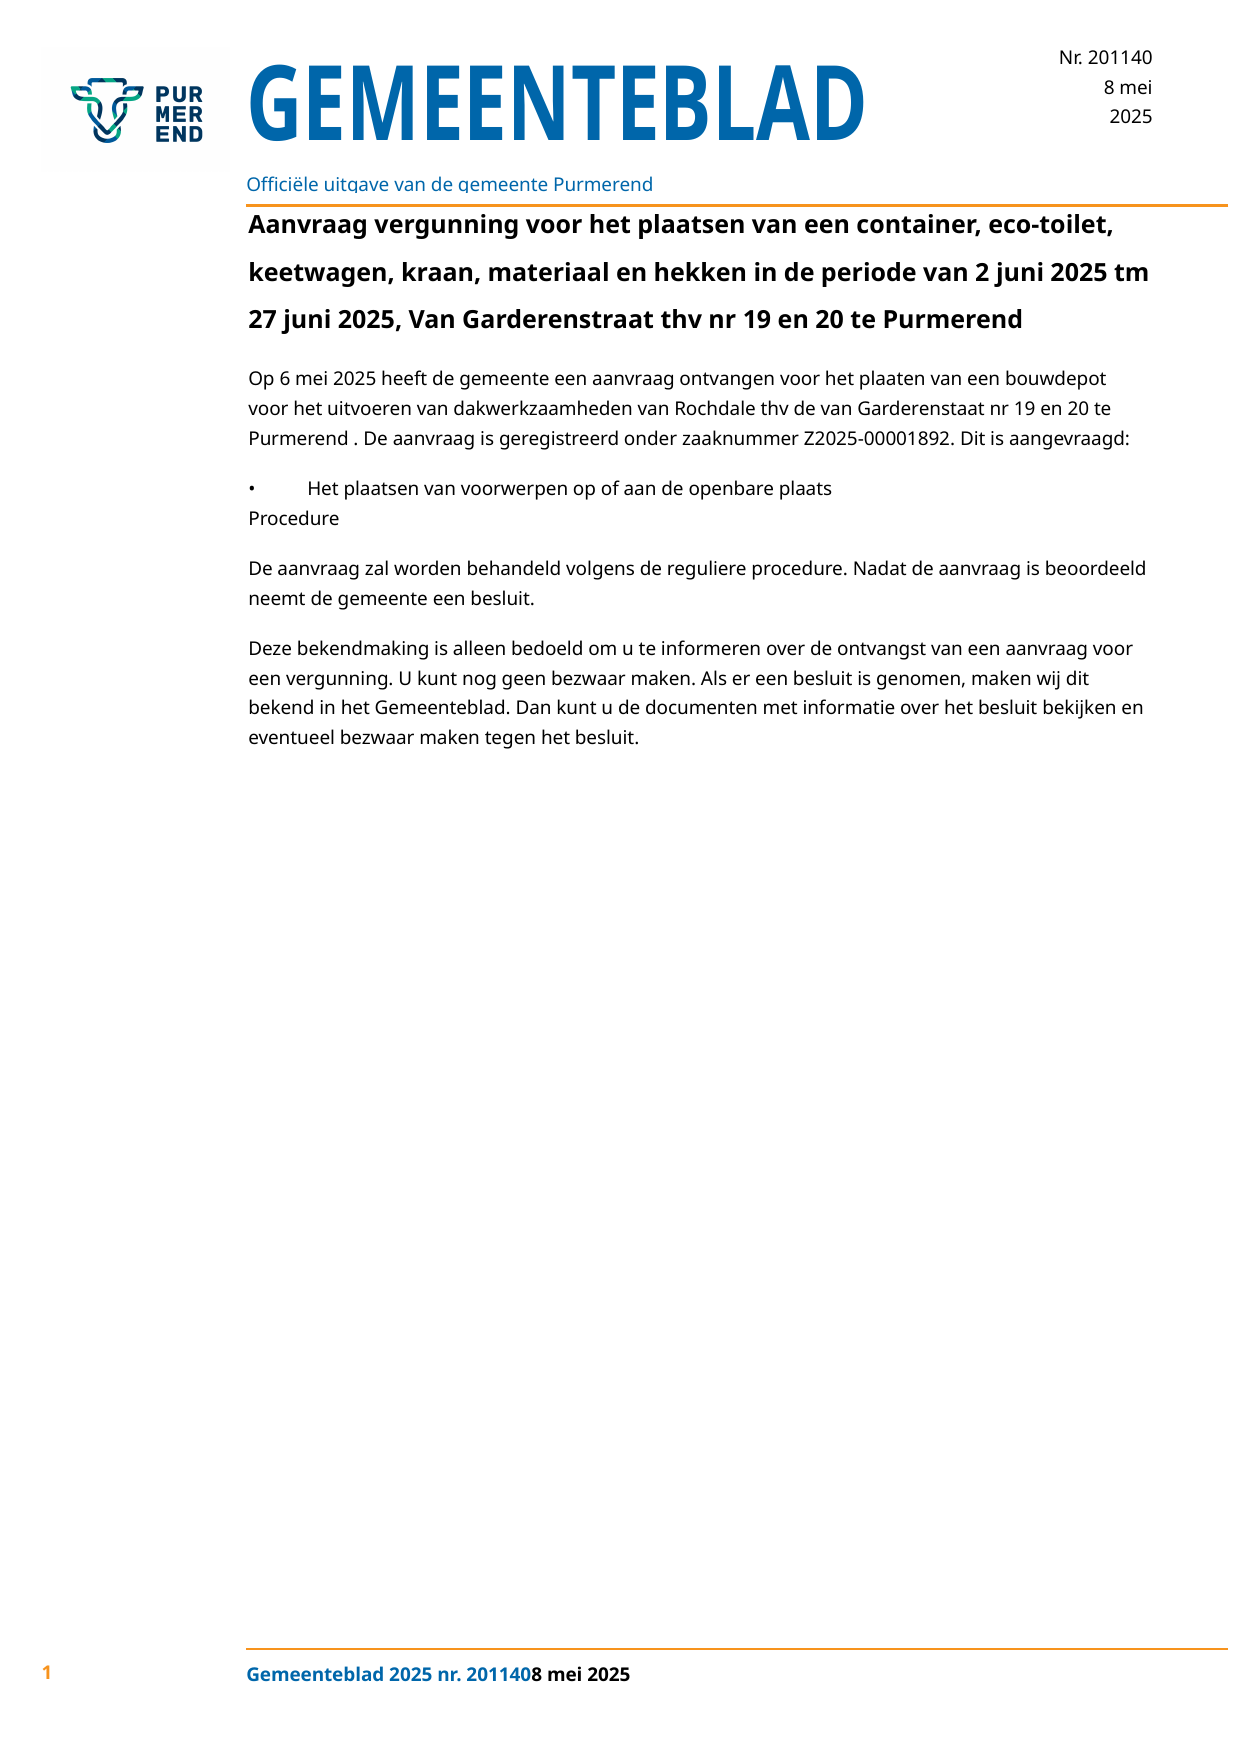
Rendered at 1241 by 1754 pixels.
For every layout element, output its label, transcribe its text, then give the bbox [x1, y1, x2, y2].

text Procedure [248, 505, 1152, 530]
text De aanvraag zal worden behandeld volgens de reguliere procedure. Nadat de aanvraag is beoordeeld neemt de gemeente een besluit. [248, 555, 1152, 610]
text Aanvraag vergunning voor het plaatsen van een container, eco-toilet, keetwagen, kraan, materiaal en hekken in de periode van 2 juni 2025 tm 27 juni 2025, Van Garderenstraat thv nr 19 en 20 te Purmerend [248, 207, 1152, 336]
text Deze bekendmaking is alleen bedoeld om u te informeren over de ontvangst van een aanvraag voor een vergunning. U kunt nog geen bezwaar maken. Als er een besluit is genomen, maken wij dit bekend in het Gemeenteblad. Dan kunt u de documenten met informatie over het besluit bekijken en eventueel bezwaar maken tegen het besluit. [248, 635, 1152, 749]
picture [41, 47, 231, 172]
list Het plaatsen van voorwerpen op of aan de openbare plaats [248, 475, 1152, 501]
text Op 6 mei 2025 heeft de gemeente een aanvraag ontvangen voor het plaaten van een bouwdepot voor het uitvoeren van dakwerkzaamheden van Rochdale thv de van Garderenstaat nr 19 en 20 te Purmerend . De aanvraag is geregistreerd onder zaaknummer Z2025-00001892. Dit is aangevraagd: [248, 366, 1152, 450]
